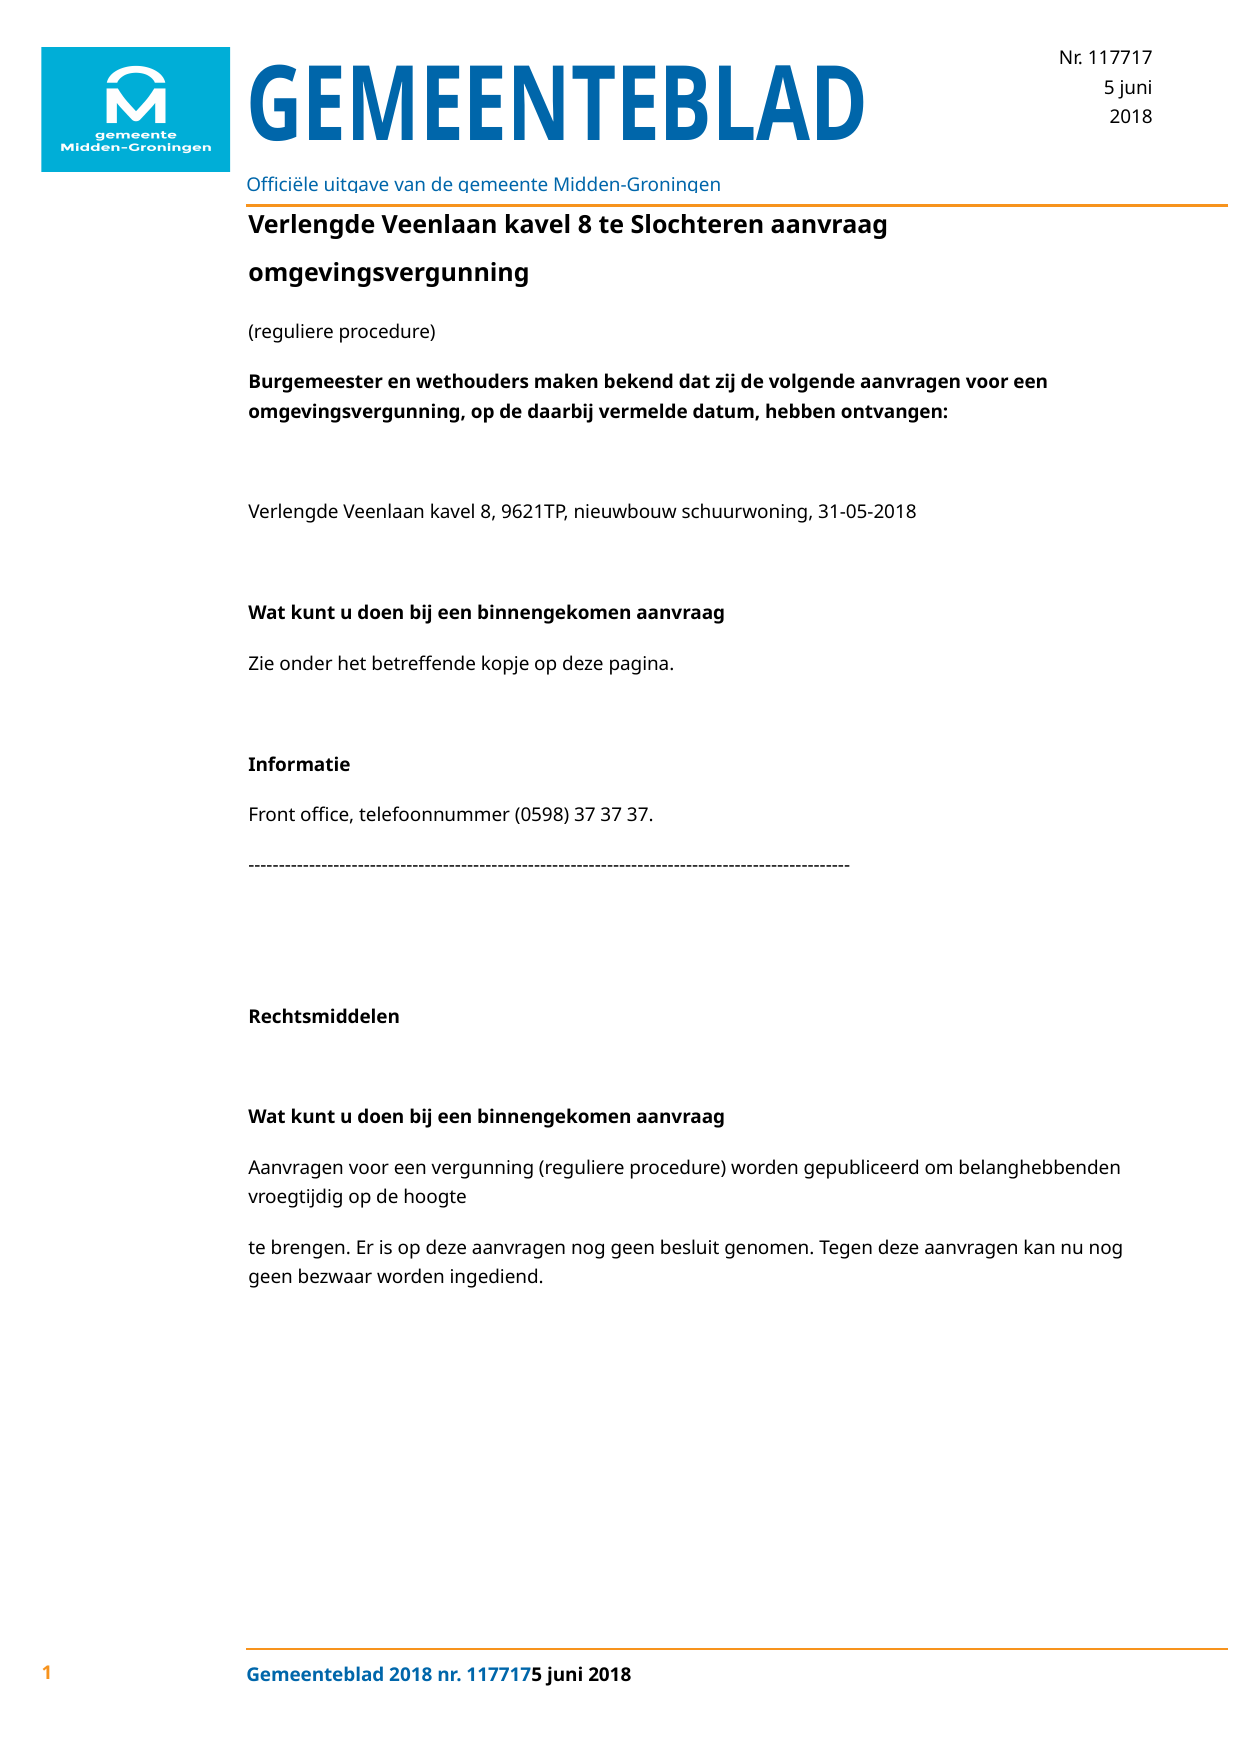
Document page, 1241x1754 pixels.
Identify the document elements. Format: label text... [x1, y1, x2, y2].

text Verlengde Veenlaan kavel 8, 9621TP, nieuwbouw schuurwoning, 31-05-2018 [248, 499, 1152, 524]
text Aanvragen voor een vergunning (reguliere procedure) worden gepubliceerd om belanghebbenden vroegtijdig op de hoogte [248, 1154, 1152, 1209]
text Rechtsmiddelen [248, 1003, 1152, 1029]
picture [184, 146, 190, 153]
text Wat kunt u doen bij een binnengekomen aanvraag [248, 599, 1152, 625]
text Verlengde Veenlaan kavel 8 te Slochteren aanvraag omgevingsvergunning [248, 207, 1152, 288]
text Wat kunt u doen bij een binnengekomen aanvraag [248, 1104, 1152, 1129]
text (reguliere procedure) [248, 318, 1152, 344]
picture [108, 66, 164, 82]
text Informatie [248, 751, 1152, 777]
picture [107, 89, 165, 122]
text Burgemeester en wethouders maken bekend dat zij de volgende aanvragen voor een omgevingsvergunning, op de daarbij vermelde datum, hebben ontvangen: [248, 368, 1152, 424]
text --------------------------------------------------------------------------------------------------- [248, 852, 1152, 877]
text Front office, telefoonnummer (0598) 37 37 37. [248, 801, 1152, 827]
text Zie onder het betreffende kopje op deze pagina. [248, 650, 1152, 676]
text te brengen. Er is op deze aanvragen nog geen besluit genomen. Tegen deze aanvragen kan nu nog geen bezwaar worden ingediend. [248, 1234, 1152, 1289]
